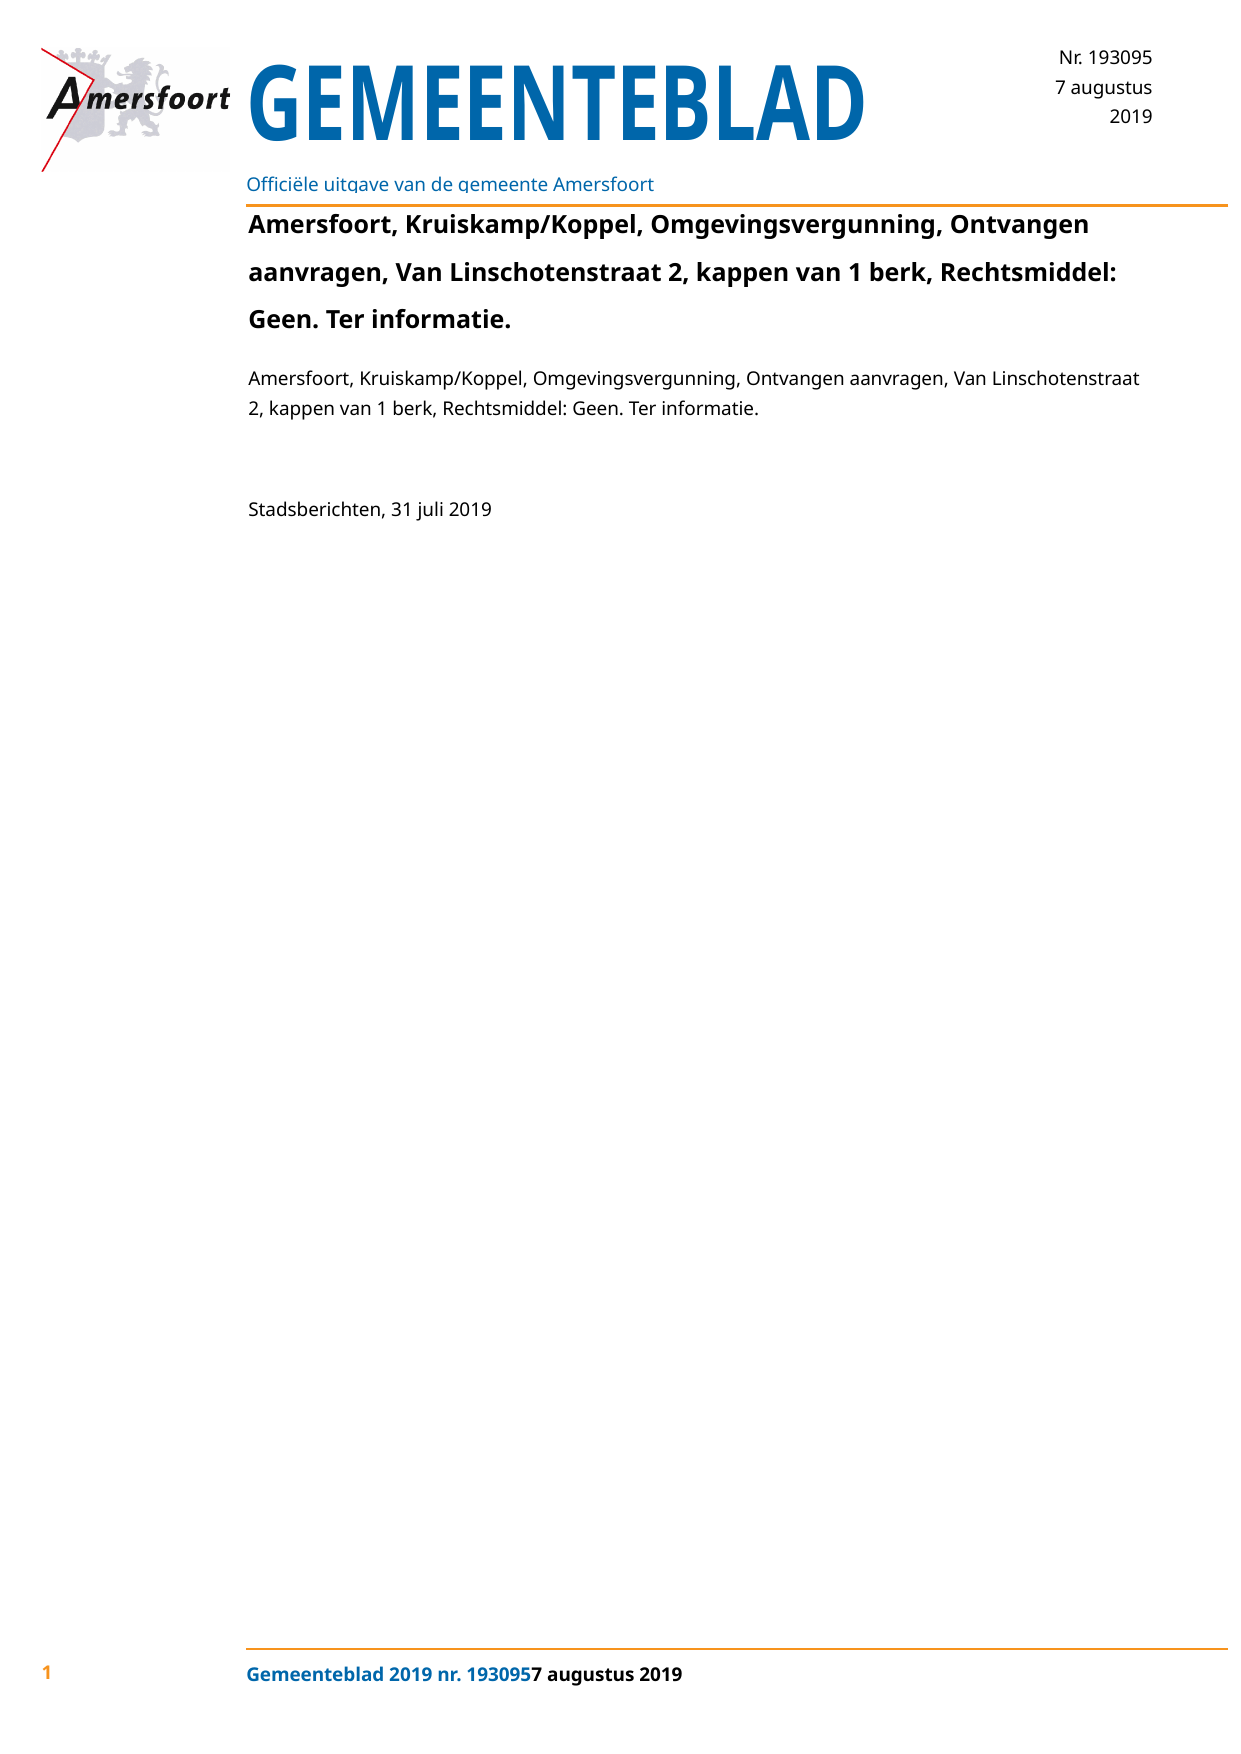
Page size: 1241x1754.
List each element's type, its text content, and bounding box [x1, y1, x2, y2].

text Amersfoort, Kruiskamp/Koppel, Omgevingsvergunning, Ontvangen aanvragen, Van Linschotenstraat 2, kappen van 1 berk, Rechtsmiddel: Geen. Ter informatie. [248, 366, 1152, 421]
text Stadsberichten, 31 juli 2019 [248, 496, 1152, 522]
picture [41, 47, 231, 172]
text Amersfoort, Kruiskamp/Koppel, Omgevingsvergunning, Ontvangen aanvragen, Van Linschotenstraat 2, kappen van 1 berk, Rechtsmiddel: Geen. Ter informatie. [248, 207, 1152, 336]
